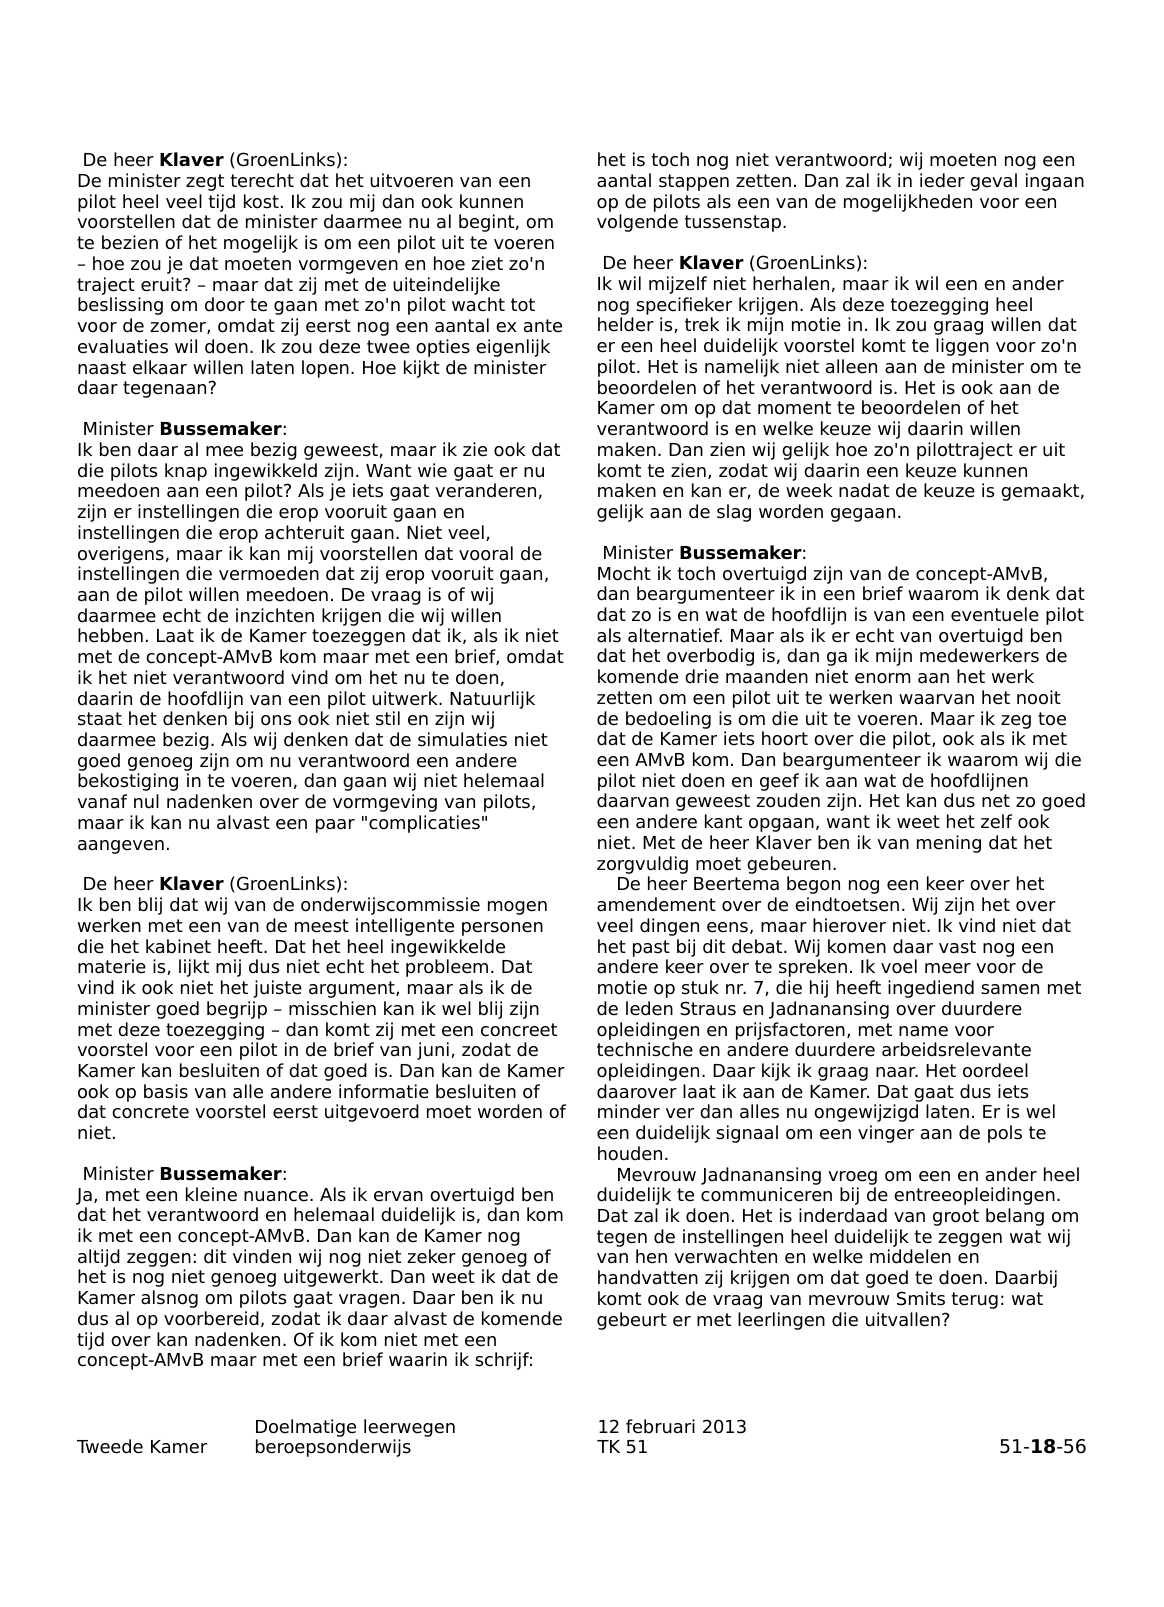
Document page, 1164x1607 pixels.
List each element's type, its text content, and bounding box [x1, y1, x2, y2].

text Ik wil mijzelf niet herhalen, maar ik wil een en ander nog specifieker krijgen. Als deze toezegging heel helder is, trek ik mijn motie in. Ik zou graag willen dat er een heel duidelijk voorstel komt te liggen voor zo'n pilot. Het is namelijk niet alleen aan de minister om te beoordelen of het verantwoord is. Het is ook aan de Kamer om op dat moment te beoordelen of het verantwoord is en welke keuze wij daarin willen maken. Dan zien wij gelijk hoe zo'n pilottraject er uit komt te zien, zodat wij daarin een keuze kunnen maken en kan er, de week nadat de keuze is gemaakt, gelijk aan de slag worden gegaan. [596, 274, 1087, 523]
text Mocht ik toch overtuigd zijn van de concept-AMvB, dan beargumenteer ik in een brief waarom ik denk dat dat zo is en wat de hoofdlijn is van een eventuele pilot als alternatief. Maar als ik er echt van overtuigd ben dat het overbodig is, dan ga ik mijn medewerkers de komende drie maanden niet enorm aan het werk zetten om een pilot uit te werken waarvan het nooit de bedoeling is om die uit te voeren. Maar ik zeg toe dat de Kamer iets hoort over die pilot, ook als ik met een AMvB kom. Dan beargumenteer ik waarom wij die pilot niet doen en geef ik aan wat de hoofdlijnen daarvan geweest zouden zijn. Het kan dus net zo goed een andere kant opgaan, want ik weet het zelf ook niet. Met de heer Klaver ben ik van mening dat het zorgvuldig moet gebeuren. [596, 563, 1087, 874]
text Mevrouw Jadnanansing vroeg om een en ander heel duidelijk te communiceren bij de entreeopleidingen. Dat zal ik doen. Het is inderdaad van groot belang om tegen de instellingen heel duidelijk te zeggen wat wij van hen verwachten en welke middelen en handvatten zij krijgen om dat goed te doen. Daarbij komt ook de vraag van mevrouw Smits terug: wat gebeurt er met leerlingen die uitvallen? [596, 1164, 1087, 1330]
text De heer Klaver (GroenLinks): [77, 874, 567, 895]
text Minister Bussemaker: [77, 1164, 567, 1184]
text De heer Klaver (GroenLinks): [77, 150, 567, 171]
text De heer Klaver (GroenLinks): [596, 253, 1087, 274]
text Minister Bussemaker: [596, 543, 1087, 563]
text het is toch nog niet verantwoord; wij moeten nog een aantal stappen zetten. Dan zal ik in ieder geval ingaan op de pilots als een van de mogelijkheden voor een volgende tussenstap. [596, 150, 1087, 233]
text Minister Bussemaker: [77, 419, 567, 440]
text De minister zegt terecht dat het uitvoeren van een pilot heel veel tijd kost. Ik zou mij dan ook kunnen voorstellen dat de minister daarmee nu al begint, om te bezien of het mogelijk is om een pilot uit te voeren – hoe zou je dat moeten vormgeven en hoe ziet zo'n traject eruit? – maar dat zij met de uiteindelijke beslissing om door te gaan met zo'n pilot wacht tot voor de zomer, omdat zij eerst nog een aantal ex ante evaluaties wil doen. Ik zou deze twee opties eigenlijk naast elkaar willen laten lopen. Hoe kijkt de minister daar tegenaan? [77, 171, 567, 399]
text Ik ben blij dat wij van de onderwijscommissie mogen werken met een van de meest intelligente personen die het kabinet heeft. Dat het heel ingewikkelde materie is, lijkt mij dus niet echt het probleem. Dat vind ik ook niet het juiste argument, maar als ik de minister goed begrijp – misschien kan ik wel blij zijn met deze toezegging – dan komt zij met een concreet voorstel voor een pilot in de brief van juni, zodat de Kamer kan besluiten of dat goed is. Dan kan de Kamer ook op basis van alle andere informatie besluiten of dat concrete voorstel eerst uitgevoerd moet worden of niet. [77, 895, 567, 1144]
text Ik ben daar al mee bezig geweest, maar ik zie ook dat die pilots knap ingewikkeld zijn. Want wie gaat er nu meedoen aan een pilot? Als je iets gaat veranderen, zijn er instellingen die erop vooruit gaan en instellingen die erop achteruit gaan. Niet veel, overigens, maar ik kan mij voorstellen dat vooral de instellingen die vermoeden dat zij erop vooruit gaan, aan de pilot willen meedoen. De vraag is of wij daarmee echt de inzichten krijgen die wij willen hebben. Laat ik de Kamer toezeggen dat ik, als ik niet met de concept-AMvB kom maar met een brief, omdat ik het niet verantwoord vind om het nu te doen, daarin de hoofdlijn van een pilot uitwerk. Natuurlijk staat het denken bij ons ook niet stil en zijn wij daarmee bezig. Als wij denken dat de simulaties niet goed genoeg zijn om nu verantwoord een andere bekostiging in te voeren, dan gaan wij niet helemaal vanaf nul nadenken over de vormgeving van pilots, maar ik kan nu alvast een paar "complicaties" aangeven. [77, 440, 567, 854]
text Ja, met een kleine nuance. Als ik ervan overtuigd ben dat het verantwoord en helemaal duidelijk is, dan kom ik met een concept-AMvB. Dan kan de Kamer nog altijd zeggen: dit vinden wij nog niet zeker genoeg of het is nog niet genoeg uitgewerkt. Dan weet ik dat de Kamer alsnog om pilots gaat vragen. Daar ben ik nu dus al op voorbereid, zodat ik daar alvast de komende tijd over kan nadenken. Of ik kom niet met een concept-AMvB maar met een brief waarin ik schrijf: [77, 1184, 567, 1371]
text De heer Beertema begon nog een keer over het amendement over de eindtoetsen. Wij zijn het over veel dingen eens, maar hierover niet. Ik vind niet dat het past bij dit debat. Wij komen daar vast nog een andere keer over te spreken. Ik voel meer voor de motie op stuk nr. 7, die hij heeft ingediend samen met de leden Straus en Jadnanansing over duurdere opleidingen en prijsfactoren, met name voor technische en andere duurdere arbeidsrelevante opleidingen. Daar kijk ik graag naar. Het oordeel daarover laat ik aan de Kamer. Dat gaat dus iets minder ver dan alles nu ongewijzigd laten. Er is wel een duidelijk signaal om een vinger aan de pols te houden. [596, 874, 1087, 1164]
